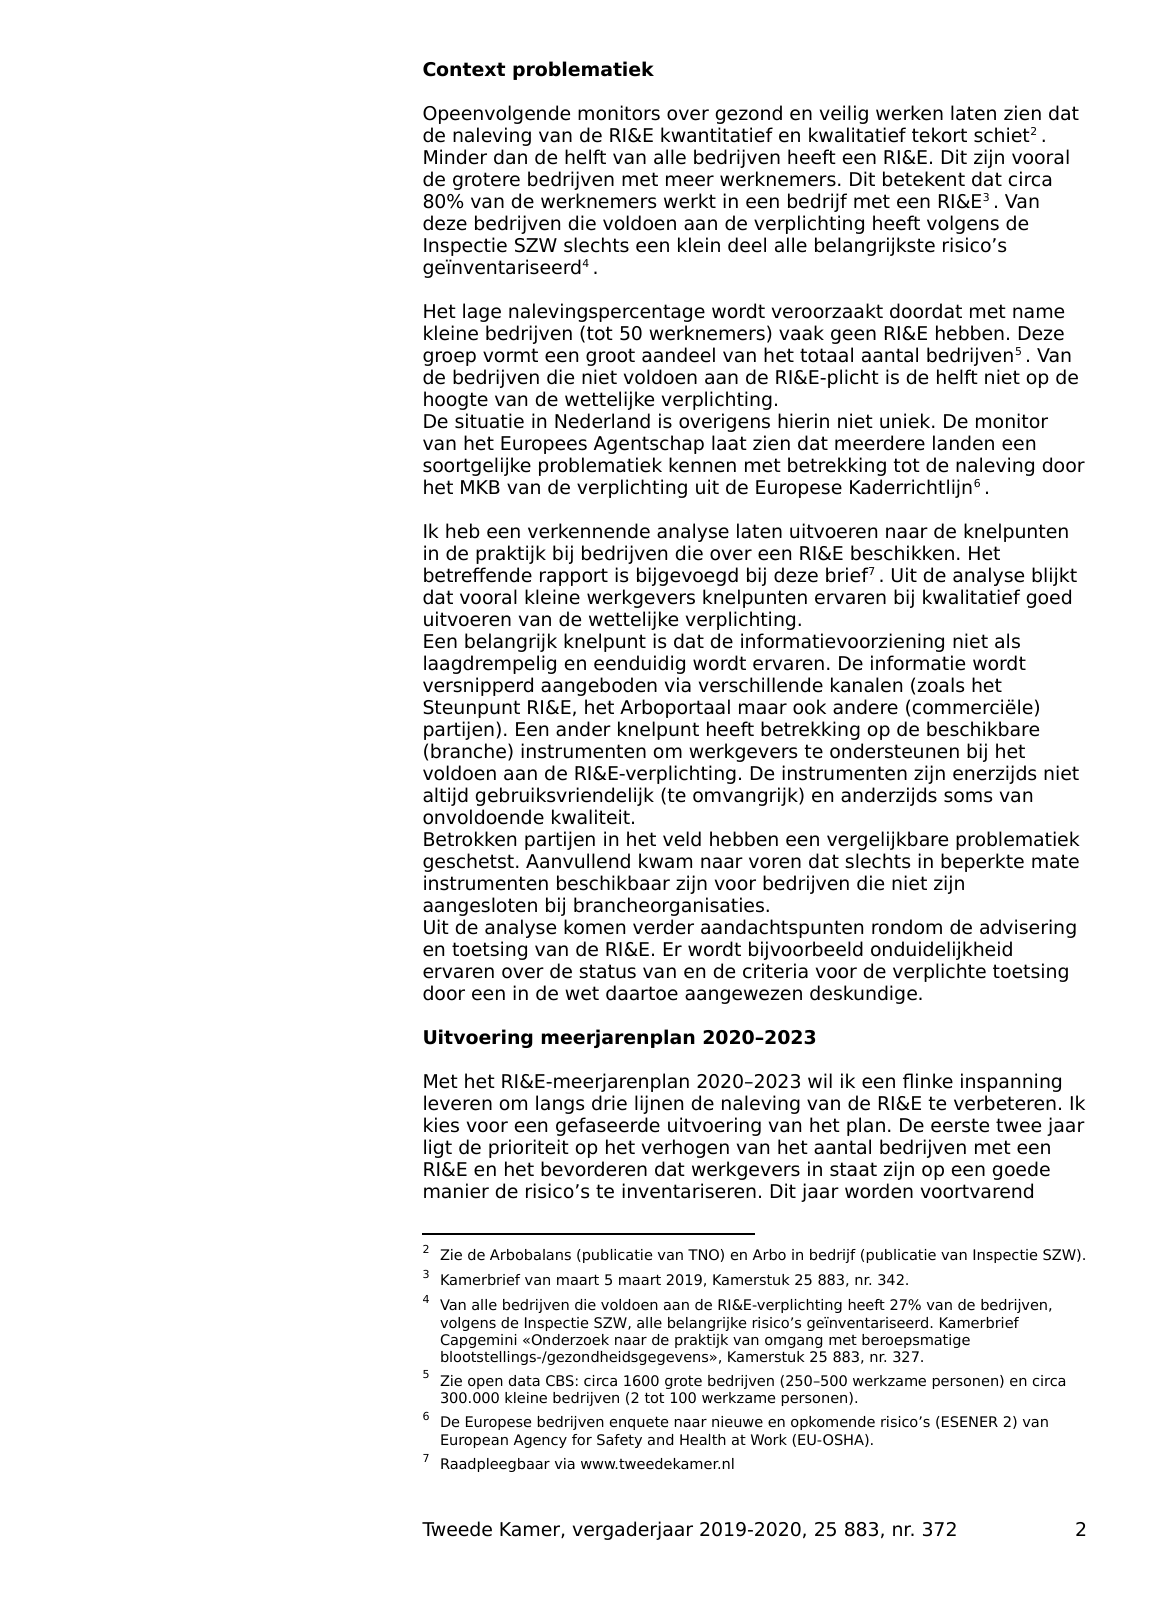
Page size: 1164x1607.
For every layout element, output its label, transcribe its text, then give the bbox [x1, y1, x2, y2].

text Raadpleegbaar via www.tweedekamer.nl [422, 1452, 1087, 1474]
text Een belangrijk knelpunt is dat de informatievoorziening niet als laagdrempelig en eenduidig wordt ervaren. De informatie wordt versnipperd aangeboden via verschillende kanalen (zoals het Steunpunt RI&E, het Arboportaal maar ook andere (commerciële) partijen). Een ander knelpunt heeft betrekking op de beschikbare (branche) instrumenten om werkgevers te ondersteunen bij het voldoen aan de RI&E-verplichting. De instrumenten zijn enerzijds niet altijd gebruiksvriendelijk (te omvangrijk) en anderzijds soms van onvoldoende kwaliteit. [422, 631, 1087, 829]
text Zie open data CBS: circa 1600 grote bedrijven (250–500 werkzame personen) en circa 300.000 kleine bedrijven (2 tot 100 werkzame personen). [422, 1368, 1087, 1407]
subtitle Context problematiek [422, 59, 1087, 81]
text Opeenvolgende monitors over gezond en veilig werken laten zien dat de naleving van de RI&E kwantitatief en kwalitatief tekort schiet. Minder dan de helft van alle bedrijven heeft een RI&E. Dit zijn vooral de grotere bedrijven met meer werknemers. Dit betekent dat circa 80% van de werknemers werkt in een bedrijf met een RI&E. Van deze bedrijven die voldoen aan de verplichting heeft volgens de Inspectie SZW slechts een klein deel alle belangrijkste risico’s geïnventariseerd. [422, 103, 1087, 279]
text Van alle bedrijven die voldoen aan de RI&E-verplichting heeft 27% van de bedrijven, volgens de Inspectie SZW, alle belangrijke risico’s geïnventariseerd. Kamerbrief Capgemini «Onderzoek naar de praktijk van omgang met beroepsmatige blootstellings-/gezondheidsgegevens», Kamerstuk 25 883, nr. 327. [422, 1293, 1087, 1366]
text Het lage nalevingspercentage wordt veroorzaakt doordat met name kleine bedrijven (tot 50 werknemers) vaak geen RI&E hebben. Deze groep vormt een groot aandeel van het totaal aantal bedrijven. Van de bedrijven die niet voldoen aan de RI&E-plicht is de helft niet op de hoogte van de wettelijke verplichting. [422, 301, 1087, 411]
text Kamerbrief van maart 5 maart 2019, Kamerstuk 25 883, nr. 342. [422, 1268, 1087, 1290]
text Betrokken partijen in het veld hebben een vergelijkbare problematiek geschetst. Aanvullend kwam naar voren dat slechts in beperkte mate instrumenten beschikbaar zijn voor bedrijven die niet zijn aangesloten bij brancheorganisaties. [422, 829, 1087, 917]
text Uit de analyse komen verder aandachtspunten rondom de advisering en toetsing van de RI&E. Er wordt bijvoorbeeld onduidelijkheid ervaren over de status van en de criteria voor de verplichte toetsing door een in de wet daartoe aangewezen deskundige. [422, 917, 1087, 1005]
text Ik heb een verkennende analyse laten uitvoeren naar de knelpunten in de praktijk bij bedrijven die over een RI&E beschikken. Het betreffende rapport is bijgevoegd bij deze brief. Uit de analyse blijkt dat vooral kleine werkgevers knelpunten ervaren bij kwalitatief goed uitvoeren van de wettelijke verplichting. [422, 521, 1087, 631]
text Zie de Arbobalans (publicatie van TNO) en Arbo in bedrijf (publicatie van Inspectie SZW). [422, 1243, 1087, 1265]
subtitle Uitvoering meerjarenplan 2020–2023 [422, 1027, 1087, 1049]
text De Europese bedrijven enquete naar nieuwe en opkomende risico’s (ESENER 2) van European Agency for Safety and Health at Work (EU-OSHA). [422, 1410, 1087, 1449]
text Met het RI&E-meerjarenplan 2020–2023 wil ik een flinke inspanning leveren om langs drie lijnen de naleving van de RI&E te verbeteren. Ik kies voor een gefaseerde uitvoering van het plan. De eerste twee jaar ligt de prioriteit op het verhogen van het aantal bedrijven met een RI&E en het bevorderen dat werkgevers in staat zijn op een goede manier de risico’s te inventariseren. Dit jaar worden voortvarend [422, 1071, 1087, 1203]
text De situatie in Nederland is overigens hierin niet uniek. De monitor van het Europees Agentschap laat zien dat meerdere landen een soortgelijke problematiek kennen met betrekking tot de naleving door het MKB van de verplichting uit de Europese Kaderrichtlijn. [422, 411, 1087, 499]
